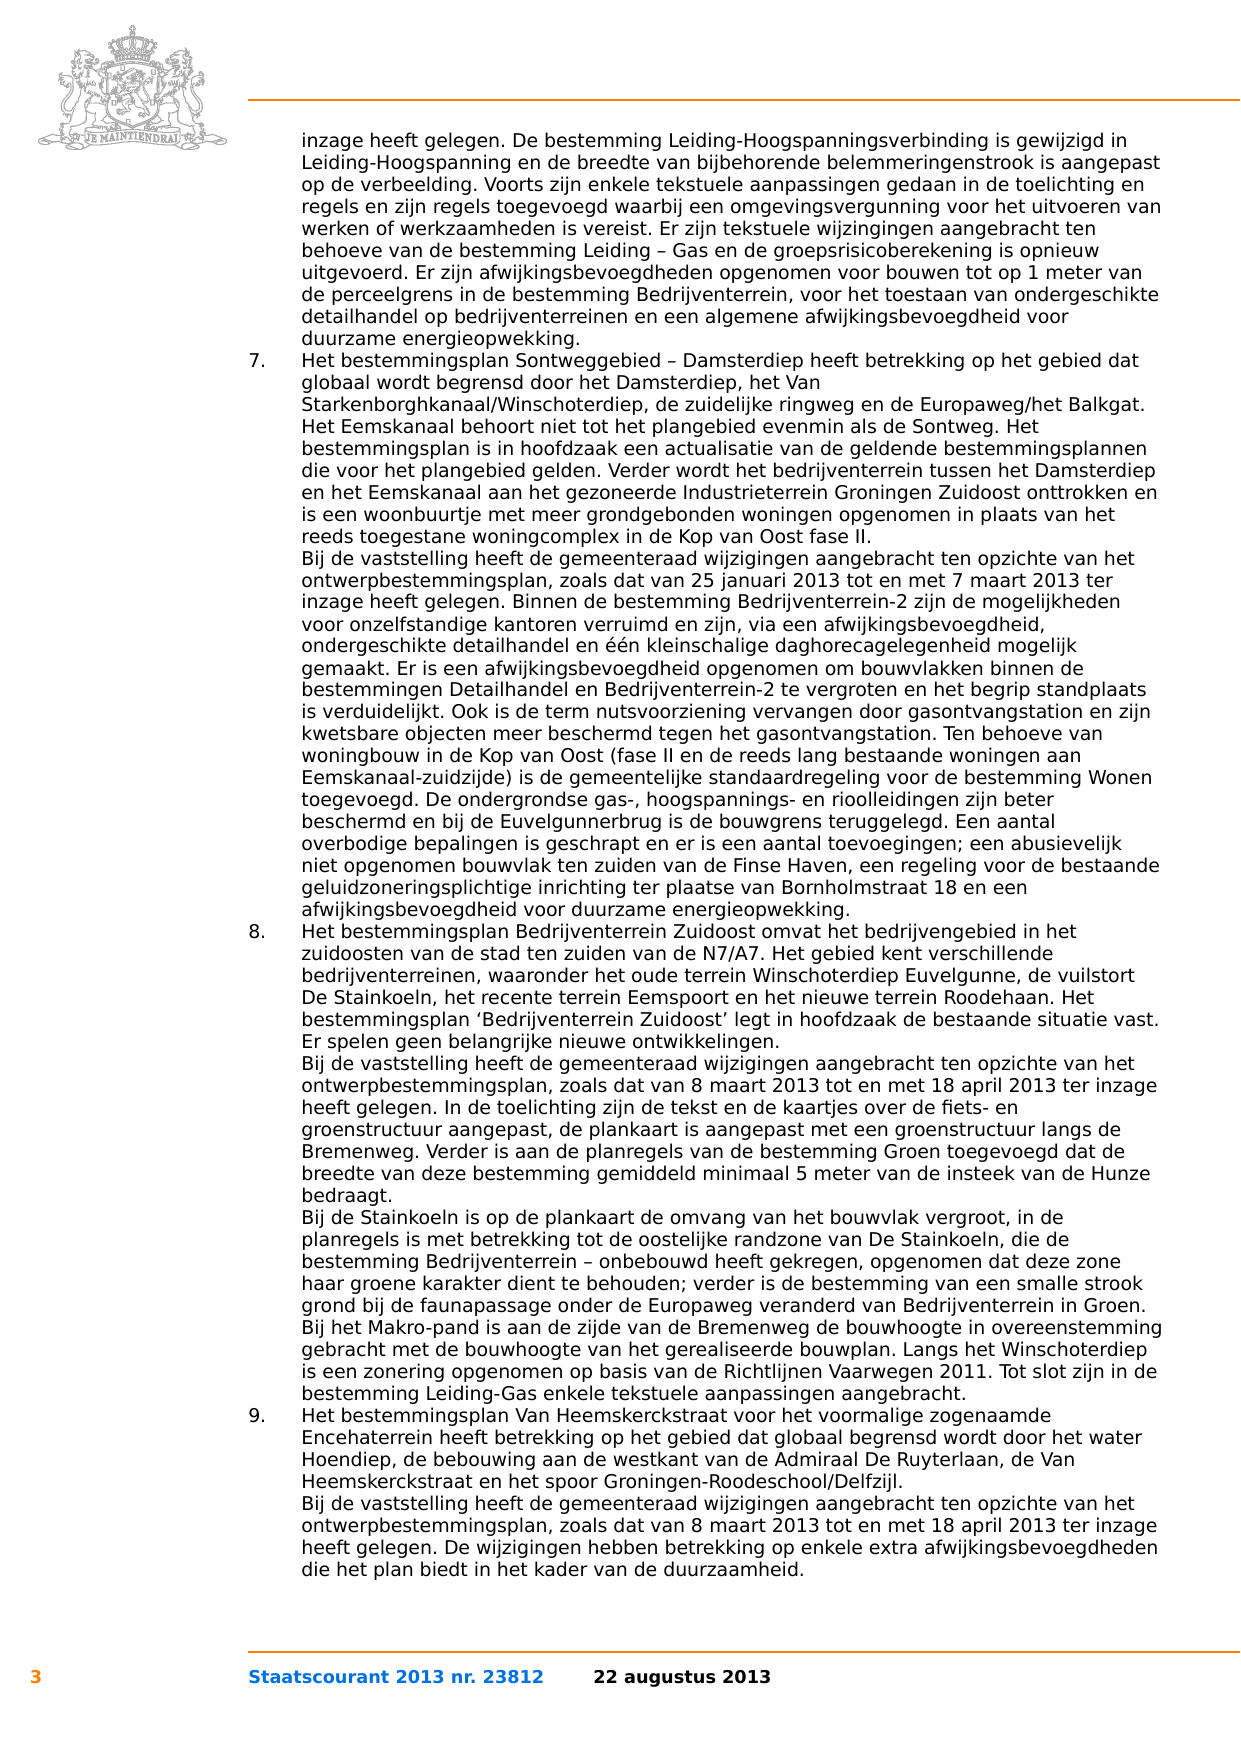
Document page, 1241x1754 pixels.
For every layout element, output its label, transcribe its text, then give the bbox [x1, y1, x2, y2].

text Bij de vaststelling heeft de gemeenteraad wijzigingen aangebracht ten opzichte van het ontwerpbestemmingsplan, zoals dat van 8 maart 2013 tot en met 18 april 2013 ter inzage heeft gelegen. De wijzigingen hebben betrekking op enkele extra afwijkingsbevoegdheden die het plan biedt in het kader van de duurzaamheid. [301, 1493, 1163, 1581]
text inzage heeft gelegen. De bestemming Leiding-Hoogspanningsverbinding is gewijzigd in Leiding-Hoogspanning en de breedte van bijbehorende belemmeringenstrook is aangepast op de verbeelding. Voorts zijn enkele tekstuele aanpassingen gedaan in de toelichting en regels en zijn regels toegevoegd waarbij een omgevingsvergunning voor het uitvoeren van werken of werkzaamheden is vereist. Er zijn tekstuele wijzingingen aangebracht ten behoeve van de bestemming Leiding – Gas en de groepsrisicoberekening is opnieuw uitgevoerd. Er zijn afwijkingsbevoegdheden opgenomen voor bouwen tot op 1 meter van de perceelgrens in de bestemming Bedrijventerrein, voor het toestaan van ondergeschikte detailhandel op bedrijventerreinen en een algemene afwijkingsbevoegdheid voor duurzame energieopwekking. [248, 130, 1163, 350]
text 7. Het bestemmingsplan Sontweggebied – Damsterdiep heeft betrekking op het gebied dat globaal wordt begrensd door het Damsterdiep, het Van Starkenborghkanaal/Winschoterdiep, de zuidelijke ringweg en de Europaweg/het Balkgat. Het Eemskanaal behoort niet tot het plangebied evenmin als de Sontweg. Het bestemmingsplan is in hoofdzaak een actualisatie van de geldende bestemmingsplannen die voor het plangebied gelden. Verder wordt het bedrijventerrein tussen het Damsterdiep en het Eemskanaal aan het gezoneerde Industrieterrein Groningen Zuidoost onttrokken en is een woonbuurtje met meer grondgebonden woningen opgenomen in plaats van het reeds toegestane woningcomplex in de Kop van Oost fase II. [248, 350, 1163, 547]
text Bij de Stainkoeln is op de plankaart de omvang van het bouwvlak vergroot, in de planregels is met betrekking tot de oostelijke randzone van De Stainkoeln, die de bestemming Bedrijventerrein – onbebouwd heeft gekregen, opgenomen dat deze zone haar groene karakter dient te behouden; verder is de bestemming van een smalle strook grond bij de faunapassage onder de Europaweg veranderd van Bedrijventerrein in Groen. Bij het Makro-pand is aan de zijde van de Bremenweg de bouwhoogte in overeenstemming gebracht met de bouwhoogte van het gerealiseerde bouwplan. Langs het Winschoterdiep is een zonering opgenomen op basis van de Richtlijnen Vaarwegen 2011. Tot slot zijn in de bestemming Leiding-Gas enkele tekstuele aanpassingen aangebracht. [301, 1207, 1163, 1405]
text Bij de vaststelling heeft de gemeenteraad wijzigingen aangebracht ten opzichte van het ontwerpbestemmingsplan, zoals dat van 25 januari 2013 tot en met 7 maart 2013 ter inzage heeft gelegen. Binnen de bestemming Bedrijventerrein-2 zijn de mogelijkheden voor onzelfstandige kantoren verruimd en zijn, via een afwijkingsbevoegdheid, ondergeschikte detailhandel en één kleinschalige daghorecagelegenheid mogelijk gemaakt. Er is een afwijkingsbevoegdheid opgenomen om bouwvlakken binnen de bestemmingen Detailhandel en Bedrijventerrein-2 te vergroten en het begrip standplaats is verduidelijkt. Ook is de term nutsvoorziening vervangen door gasontvangstation en zijn kwetsbare objecten meer beschermd tegen het gasontvangstation. Ten behoeve van woningbouw in de Kop van Oost (fase II en de reeds lang bestaande woningen aan Eemskanaal-zuidzijde) is de gemeentelijke standaardregeling voor de bestemming Wonen toegevoegd. De ondergrondse gas-, hoogspannings- en rioolleidingen zijn beter beschermd en bij de Euvelgunnerbrug is de bouwgrens teruggelegd. Een aantal overbodige bepalingen is geschrapt en er is een aantal toevoegingen; een abusievelijk niet opgenomen bouwvlak ten zuiden van de Finse Haven, een regeling voor de bestaande geluidzoneringsplichtige inrichting ter plaatse van Bornholmstraat 18 en een afwijkingsbevoegdheid voor duurzame energieopwekking. [301, 547, 1163, 921]
text 9. Het bestemmingsplan Van Heemskerckstraat voor het voormalige zogenaamde Encehaterrein heeft betrekking op het gebied dat globaal begrensd wordt door het water Hoendiep, de bebouwing aan de westkant van de Admiraal De Ruyterlaan, de Van Heemskerckstraat en het spoor Groningen-Roodeschool/Delfzijl. [248, 1405, 1163, 1493]
text 8. Het bestemmingsplan Bedrijventerrein Zuidoost omvat het bedrijvengebied in het zuidoosten van de stad ten zuiden van de N7/A7. Het gebied kent verschillende bedrijventerreinen, waaronder het oude terrein Winschoterdiep Euvelgunne, de vuilstort De Stainkoeln, het recente terrein Eemspoort en het nieuwe terrein Roodehaan. Het bestemmingsplan ‘Bedrijventerrein Zuidoost’ legt in hoofdzaak de bestaande situatie vast. Er spelen geen belangrijke nieuwe ontwikkelingen. [248, 921, 1163, 1053]
picture [38, 25, 227, 150]
text Bij de vaststelling heeft de gemeenteraad wijzigingen aangebracht ten opzichte van het ontwerpbestemmingsplan, zoals dat van 8 maart 2013 tot en met 18 april 2013 ter inzage heeft gelegen. In de toelichting zijn de tekst en de kaartjes over de fiets- en groenstructuur aangepast, de plankaart is aangepast met een groenstructuur langs de Bremenweg. Verder is aan de planregels van de bestemming Groen toegevoegd dat de breedte van deze bestemming gemiddeld minimaal 5 meter van de insteek van de Hunze bedraagt. [301, 1053, 1163, 1207]
